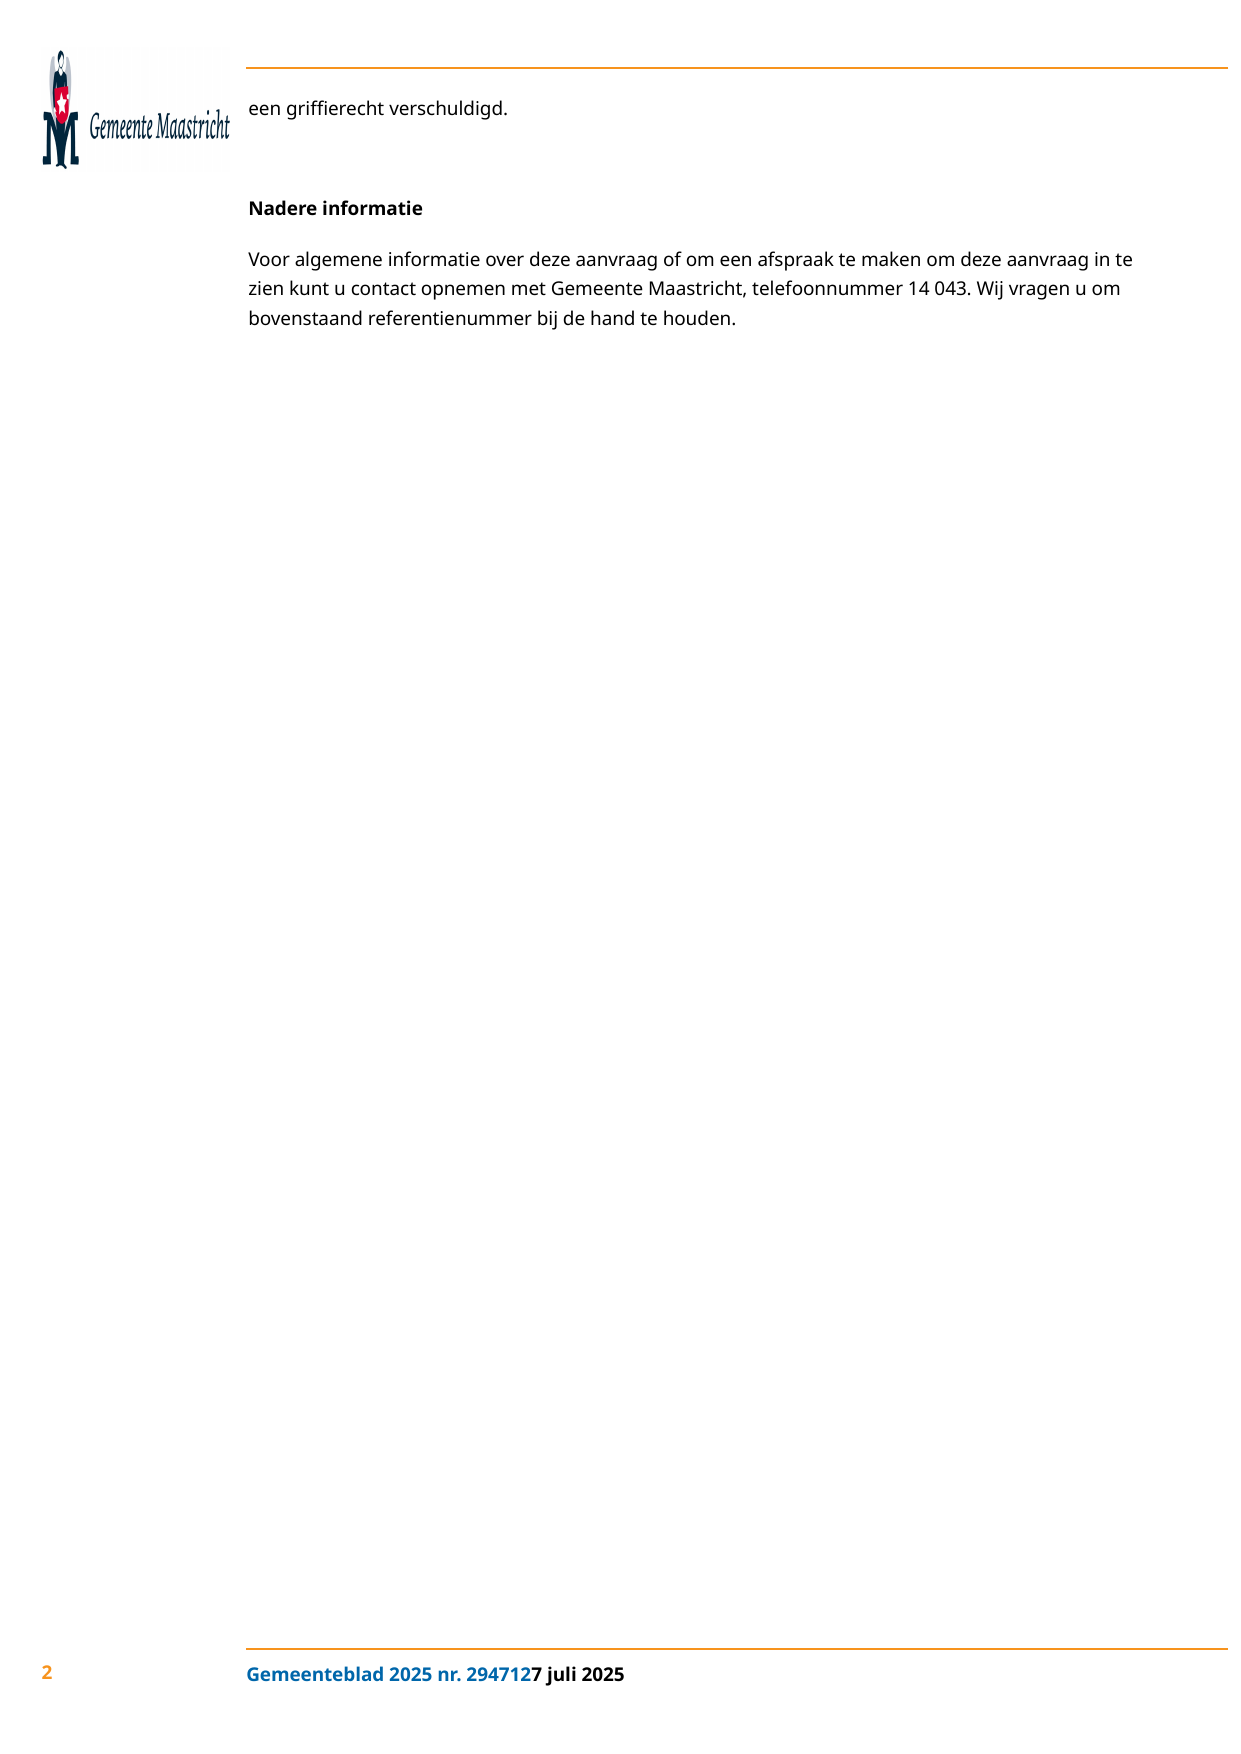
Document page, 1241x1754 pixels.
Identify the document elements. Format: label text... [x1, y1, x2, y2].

text Nadere informatie [248, 196, 1152, 221]
picture [41, 47, 231, 172]
text een griffierecht verschuldigd. [248, 95, 1152, 121]
text Voor algemene informatie over deze aanvraag of om een afspraak te maken om deze aanvraag in te zien kunt u contact opnemen met Gemeente Maastricht, telefoonnummer 14 043. Wij vragen u om bovenstaand referentienummer bij de hand te houden. [248, 246, 1152, 331]
